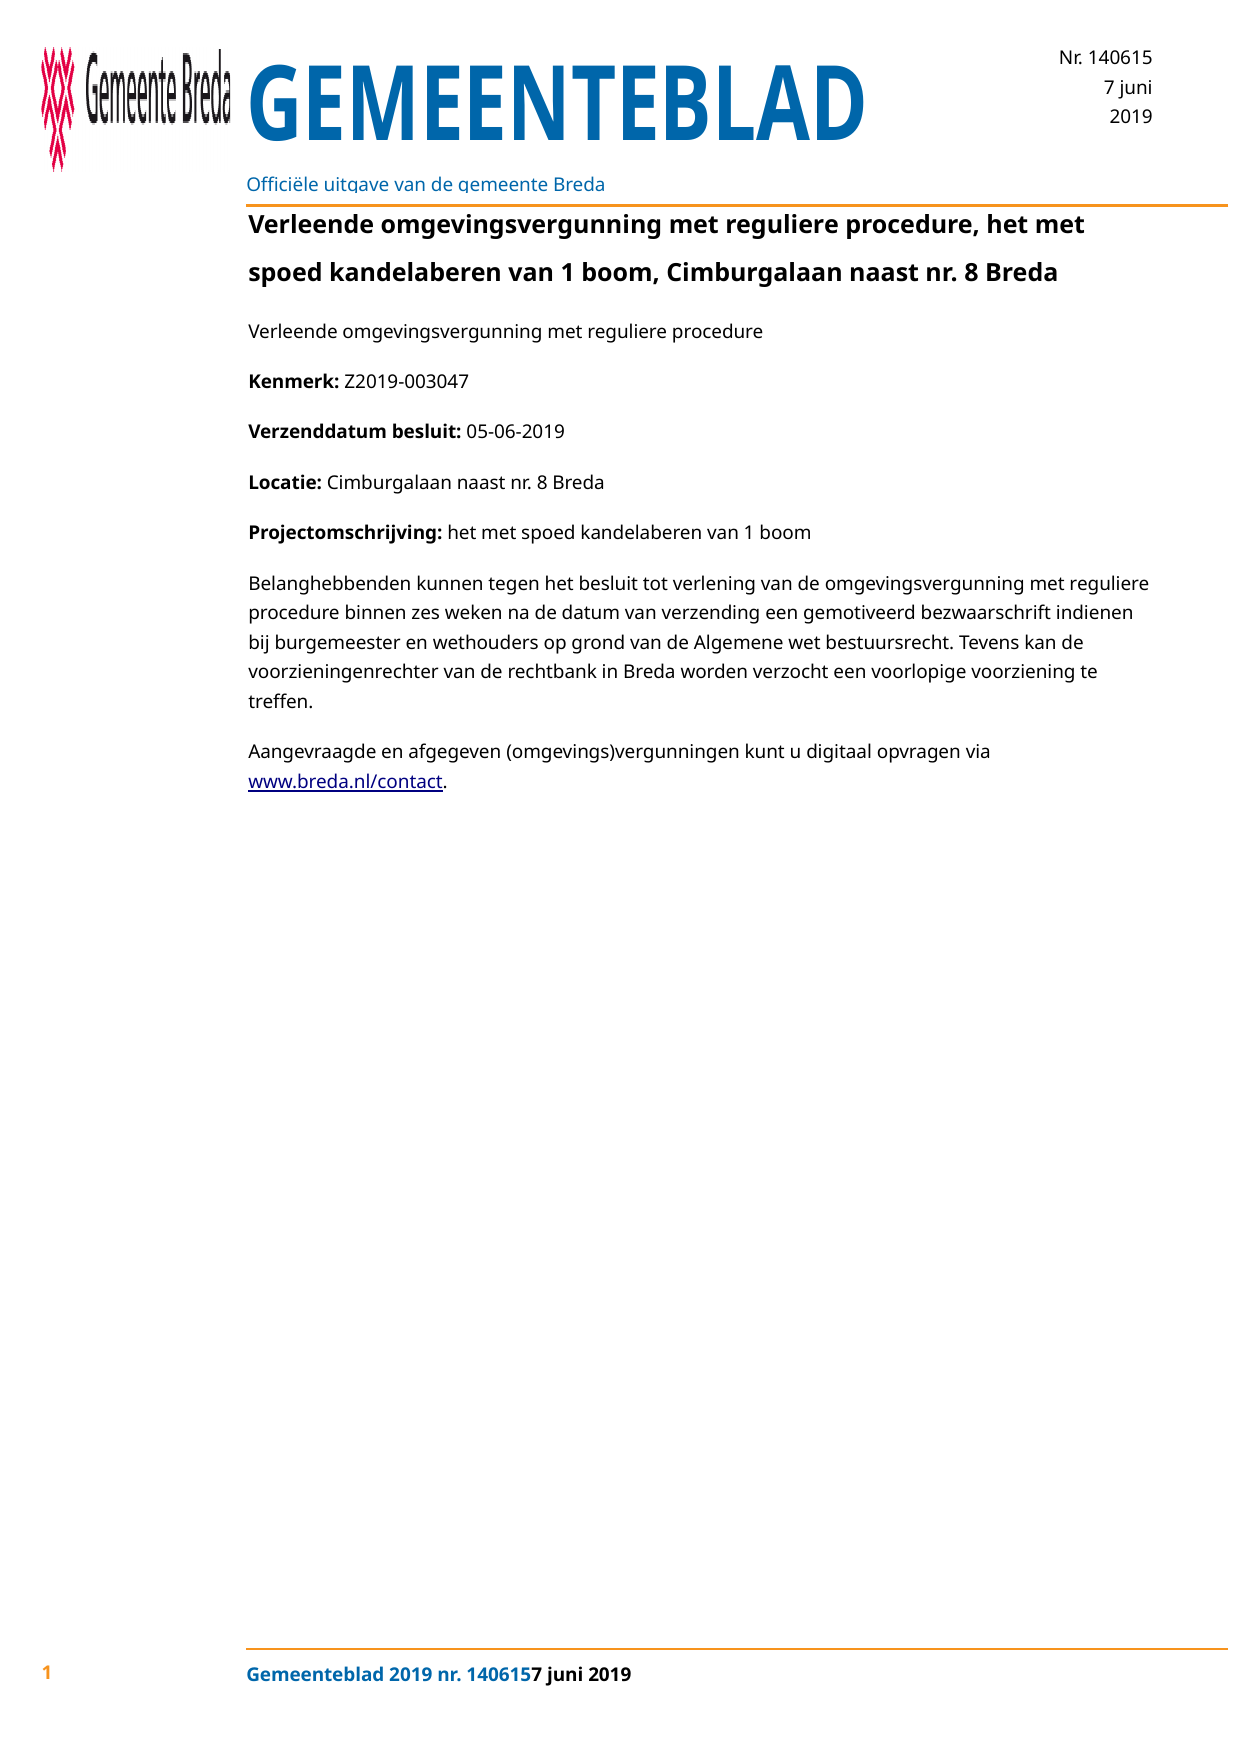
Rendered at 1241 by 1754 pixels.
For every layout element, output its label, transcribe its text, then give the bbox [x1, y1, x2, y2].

text Locatie: Cimburgalaan naast nr. 8 Breda [248, 469, 1152, 495]
text Projectomschrijving: het met spoed kandelaberen van 1 boom [248, 519, 1152, 545]
text Verleende omgevingsvergunning met reguliere procedure [248, 318, 1152, 344]
text Verzenddatum besluit: 05-06-2019 [248, 419, 1152, 444]
text Verleende omgevingsvergunning met reguliere procedure, het met spoed kandelaberen van 1 boom, Cimburgalaan naast nr. 8 Breda [248, 207, 1152, 288]
text Kenmerk: Z2019-003047 [248, 368, 1152, 394]
text Aangevraagde en afgegeven (omgevings)vergunningen kunt u digitaal opvragen via www.breda.nl/contact. [248, 739, 1152, 794]
text Belanghebbenden kunnen tegen het besluit tot verlening van de omgevingsvergunning met reguliere procedure binnen zes weken na de datum van verzending een gemotiveerd bezwaarschrift indienen bij burgemeester en wethouders op grond van de Algemene wet bestuursrecht. Tevens kan de voorzieningenrechter van de rechtbank in Breda worden verzocht een voorlopige voorziening te treffen. [248, 570, 1152, 714]
picture [41, 47, 231, 172]
